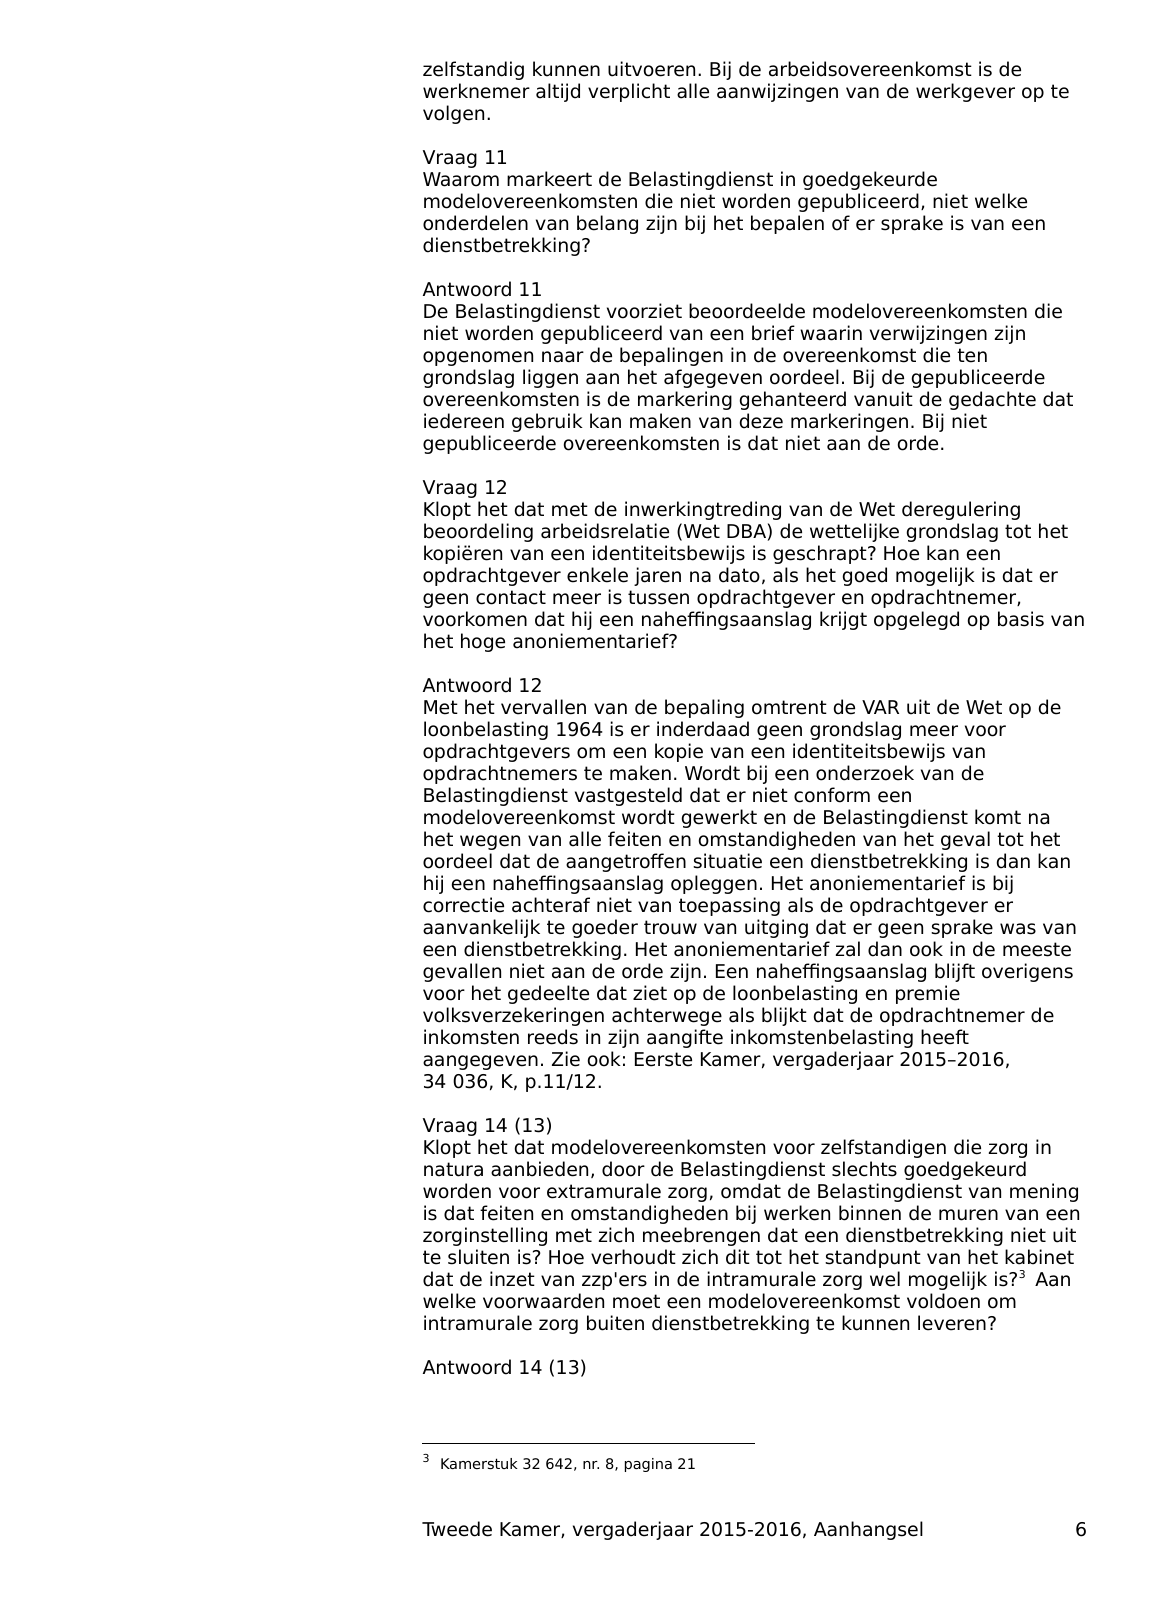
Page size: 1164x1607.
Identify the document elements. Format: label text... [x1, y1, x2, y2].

text Antwoord 12 [422, 675, 1087, 697]
text zelfstandig kunnen uitvoeren. Bij de arbeidsovereenkomst is de werknemer altijd verplicht alle aanwijzingen van de werkgever op te volgen. [422, 59, 1087, 125]
text Vraag 11 [422, 147, 1087, 169]
text Klopt het dat met de inwerkingtreding van de Wet deregulering beoordeling arbeidsrelatie (Wet DBA) de wettelijke grondslag tot het kopiëren van een identiteitsbewijs is geschrapt? Hoe kan een opdrachtgever enkele jaren na dato, als het goed mogelijk is dat er geen contact meer is tussen opdrachtgever en opdrachtnemer, voorkomen dat hij een naheffingsaanslag krijgt opgelegd op basis van het hoge anoniementarief? [422, 499, 1087, 653]
text Antwoord 14 (13) [422, 1357, 1087, 1379]
text Vraag 14 (13) [422, 1115, 1087, 1137]
text Klopt het dat modelovereenkomsten voor zelfstandigen die zorg in natura aanbieden, door de Belastingdienst slechts goedgekeurd worden voor extramurale zorg, omdat de Belastingdienst van mening is dat feiten en omstandigheden bij werken binnen de muren van een zorginstelling met zich meebrengen dat een dienstbetrekking niet uit te sluiten is? Hoe verhoudt zich dit tot het standpunt van het kabinet dat de inzet van zzp'ers in de intramurale zorg wel mogelijk is? Aan welke voorwaarden moet een modelovereenkomst voldoen om intramurale zorg buiten dienstbetrekking te kunnen leveren? [422, 1137, 1087, 1335]
text Vraag 12 [422, 477, 1087, 499]
text De Belastingdienst voorziet beoordeelde modelovereenkomsten die niet worden gepubliceerd van een brief waarin verwijzingen zijn opgenomen naar de bepalingen in de overeenkomst die ten grondslag liggen aan het afgegeven oordeel. Bij de gepubliceerde overeenkomsten is de markering gehanteerd vanuit de gedachte dat iedereen gebruik kan maken van deze markeringen. Bij niet gepubliceerde overeenkomsten is dat niet aan de orde. [422, 301, 1087, 455]
text Kamerstuk 32 642, nr. 8, pagina 21 [422, 1452, 1087, 1474]
text Waarom markeert de Belastingdienst in goedgekeurde modelovereenkomsten die niet worden gepubliceerd, niet welke onderdelen van belang zijn bij het bepalen of er sprake is van een dienstbetrekking? [422, 169, 1087, 257]
text Met het vervallen van de bepaling omtrent de VAR uit de Wet op de loonbelasting 1964 is er inderdaad geen grondslag meer voor opdrachtgevers om een kopie van een identiteitsbewijs van opdrachtnemers te maken. Wordt bij een onderzoek van de Belastingdienst vastgesteld dat er niet conform een modelovereenkomst wordt gewerkt en de Belastingdienst komt na het wegen van alle feiten en omstandigheden van het geval tot het oordeel dat de aangetroffen situatie een dienstbetrekking is dan kan hij een naheffingsaanslag opleggen. Het anoniementarief is bij correctie achteraf niet van toepassing als de opdrachtgever er aanvankelijk te goeder trouw van uitging dat er geen sprake was van een dienstbetrekking. Het anoniementarief zal dan ook in de meeste gevallen niet aan de orde zijn. Een naheffingsaanslag blijft overigens voor het gedeelte dat ziet op de loonbelasting en premie volksverzekeringen achterwege als blijkt dat de opdrachtnemer de inkomsten reeds in zijn aangifte inkomstenbelasting heeft aangegeven. Zie ook: Eerste Kamer, vergaderjaar 2015–2016, 34 036, K, p.11/12. [422, 697, 1087, 1093]
text Antwoord 11 [422, 279, 1087, 301]
